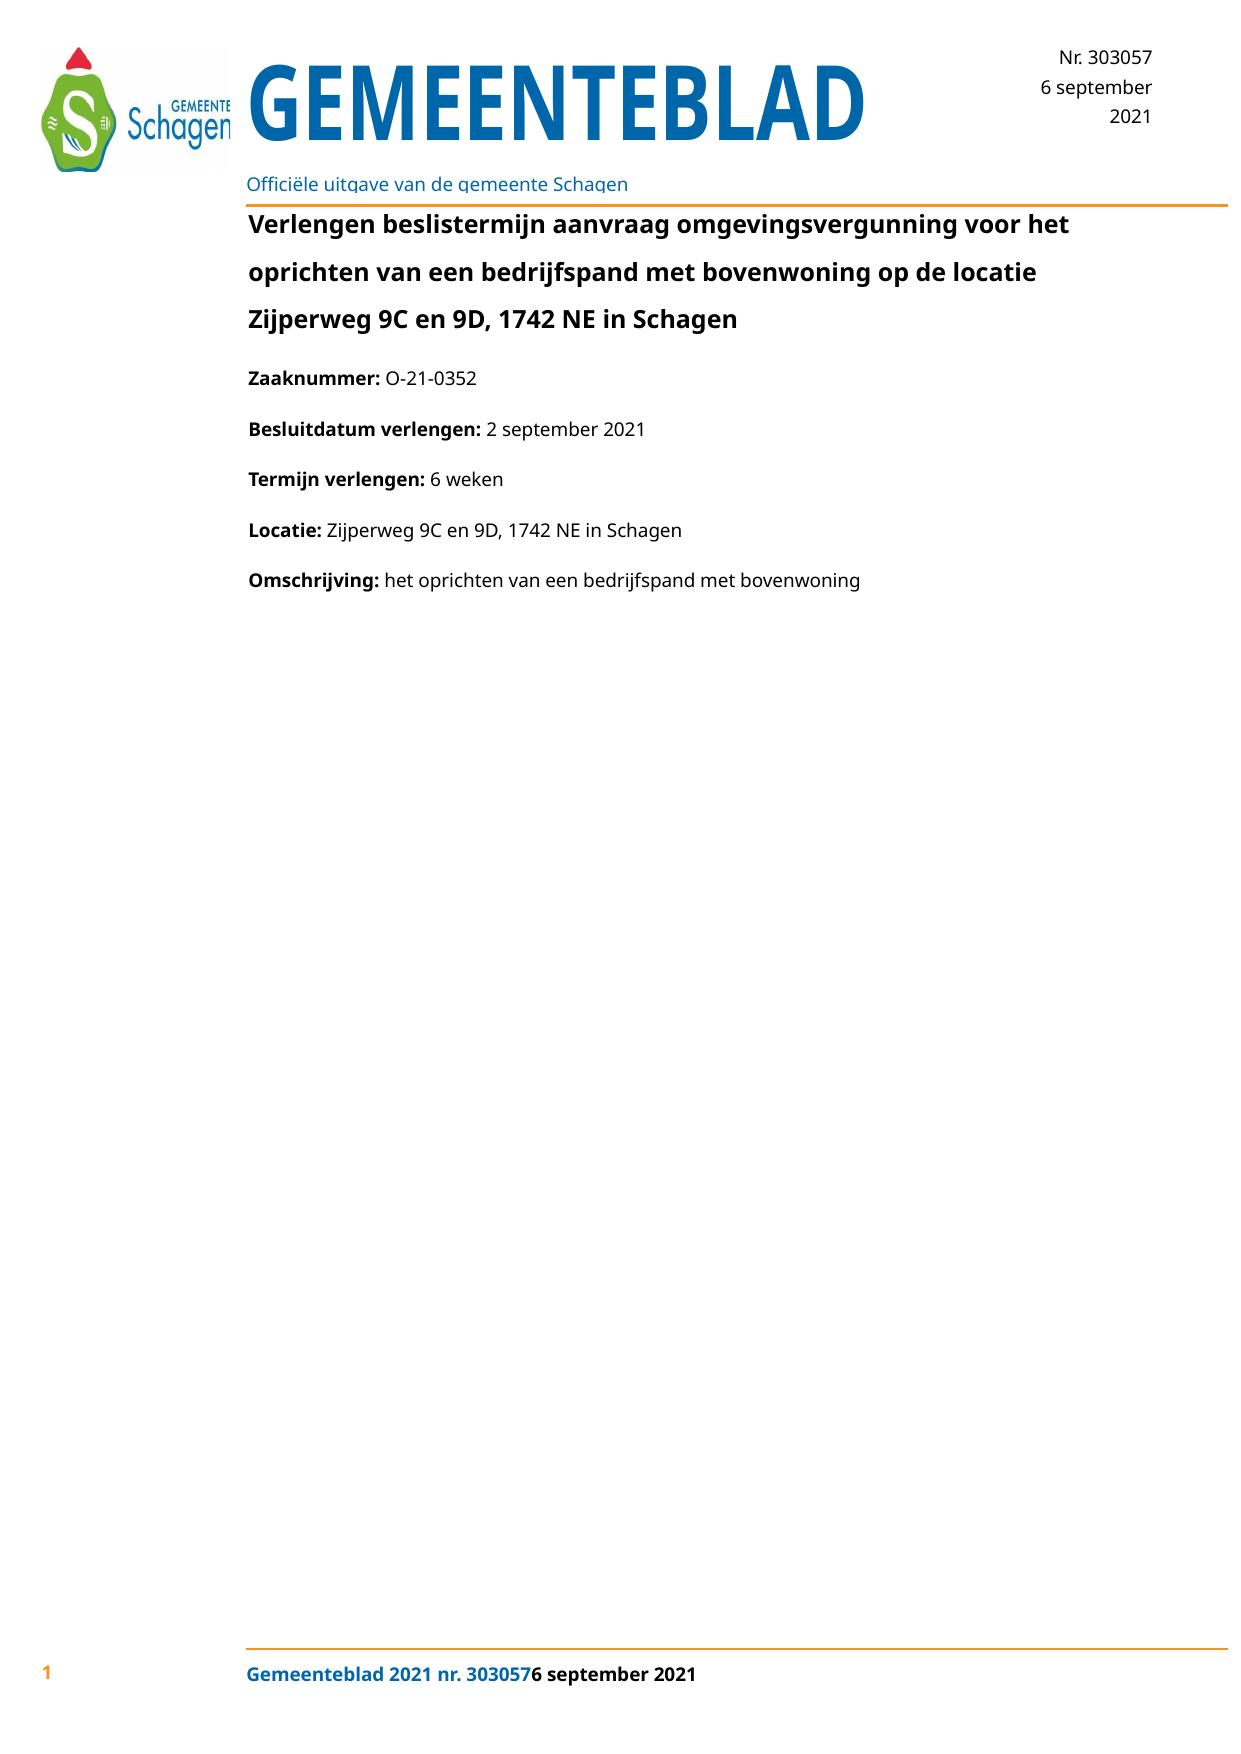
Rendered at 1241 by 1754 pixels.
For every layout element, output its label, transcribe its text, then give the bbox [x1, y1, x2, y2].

text Omschrijving: het oprichten van een bedrijfspand met bovenwoning [248, 567, 1152, 593]
text Zaaknummer: O-21-0352 [248, 366, 1152, 391]
picture [41, 47, 231, 172]
text Verlengen beslistermijn aanvraag omgevingsvergunning voor het oprichten van een bedrijfspand met bovenwoning op de locatie Zijperweg 9C en 9D, 1742 NE in Schagen [248, 207, 1152, 336]
text Termijn verlengen: 6 weken [248, 466, 1152, 492]
text Locatie: Zijperweg 9C en 9D, 1742 NE in Schagen [248, 517, 1152, 542]
text Besluitdatum verlengen: 2 september 2021 [248, 416, 1152, 442]
